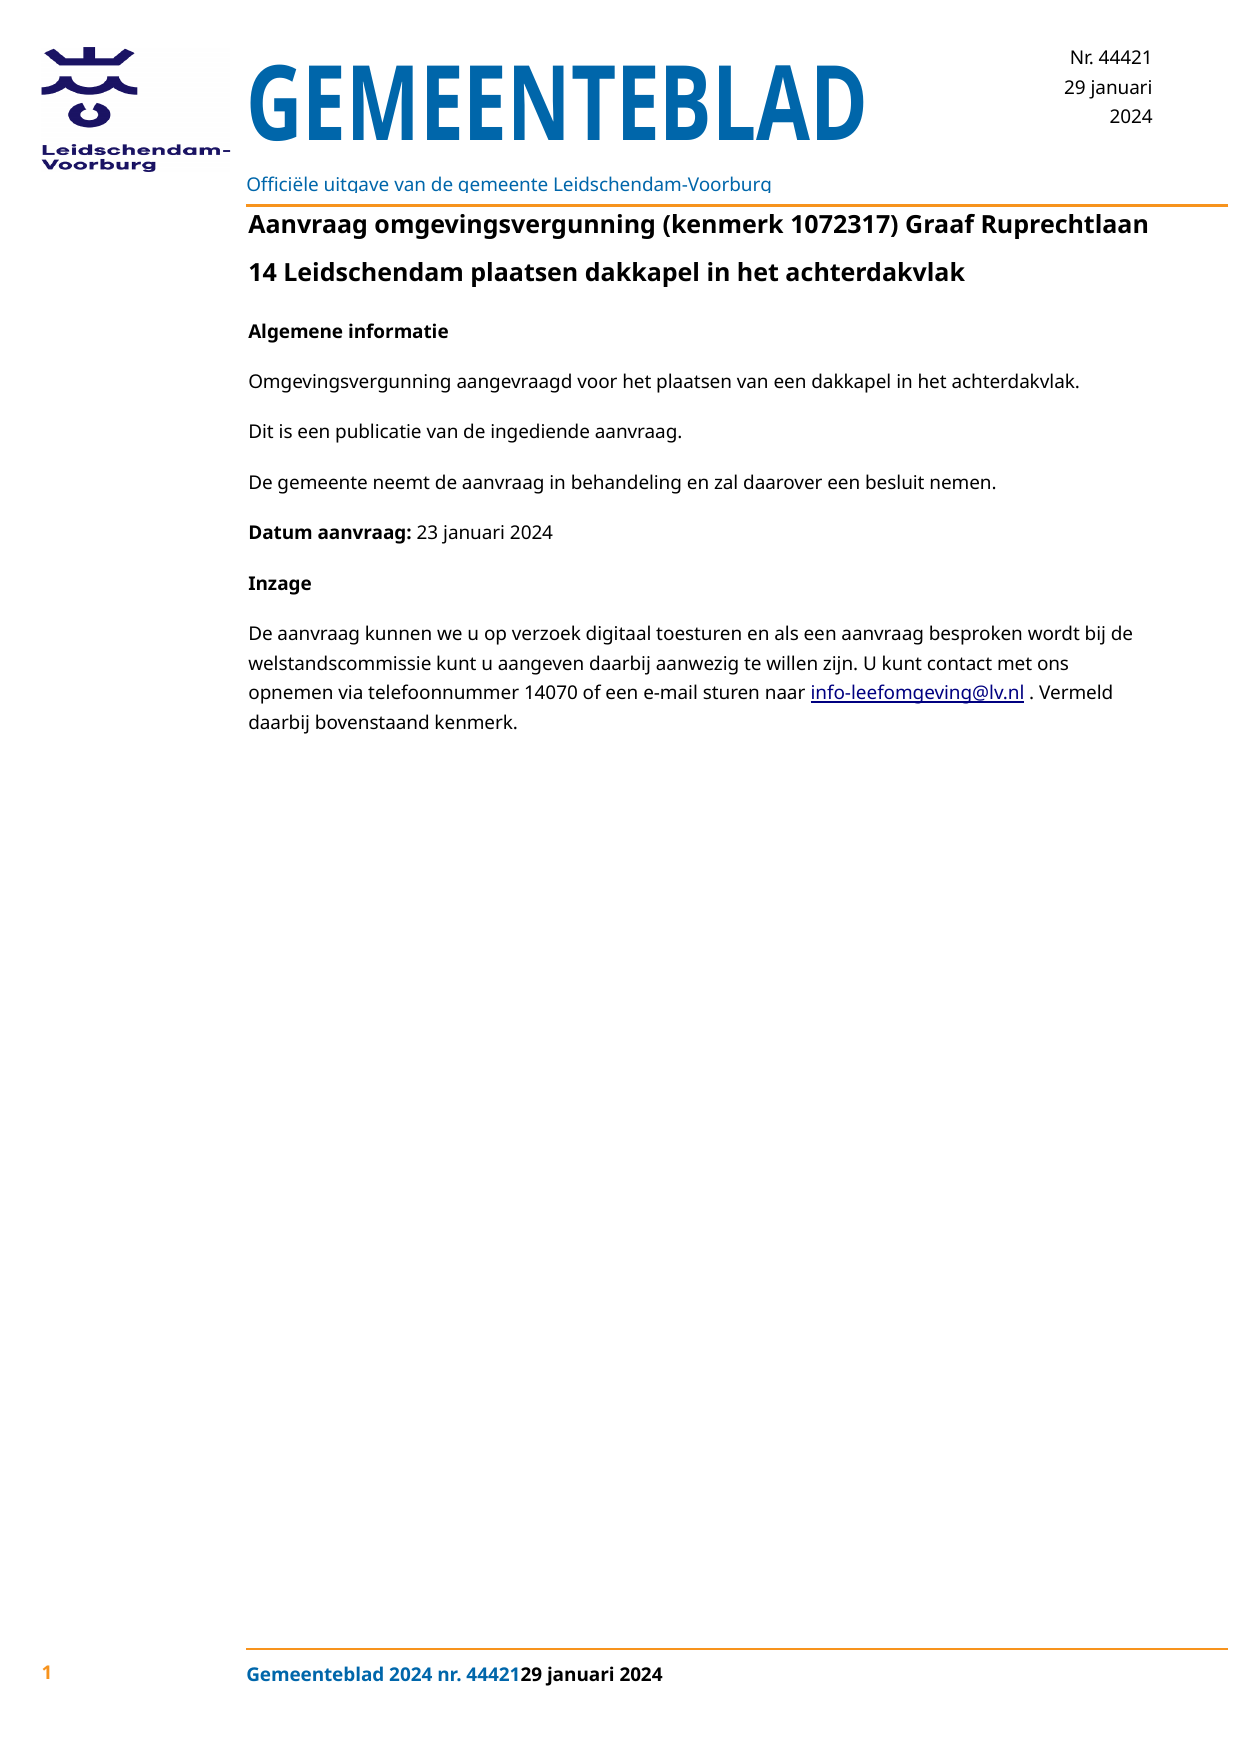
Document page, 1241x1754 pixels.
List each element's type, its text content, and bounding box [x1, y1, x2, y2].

text Datum aanvraag: 23 januari 2024 [248, 519, 1152, 545]
text De gemeente neemt de aanvraag in behandeling en zal daarover een besluit nemen. [248, 469, 1152, 495]
text De aanvraag kunnen we u op verzoek digitaal toesturen en als een aanvraag besproken wordt bij de welstandscommissie kunt u aangeven daarbij aanwezig te willen zijn. U kunt contact met ons opnemen via telefoonnummer 14070 of een e-mail sturen naar info-leefomgeving@lv.nl . Vermeld daarbij bovenstaand kenmerk. [248, 620, 1152, 735]
text Dit is een publicatie van de ingediende aanvraag. [248, 419, 1152, 444]
text Inzage [248, 570, 1152, 596]
text Omgevingsvergunning aangevraagd voor het plaatsen van een dakkapel in het achterdakvlak. [248, 368, 1152, 394]
picture [41, 47, 231, 172]
text Aanvraag omgevingsvergunning (kenmerk 1072317) Graaf Ruprechtlaan 14 Leidschendam plaatsen dakkapel in het achterdakvlak [248, 207, 1152, 288]
text Algemene informatie [248, 318, 1152, 344]
